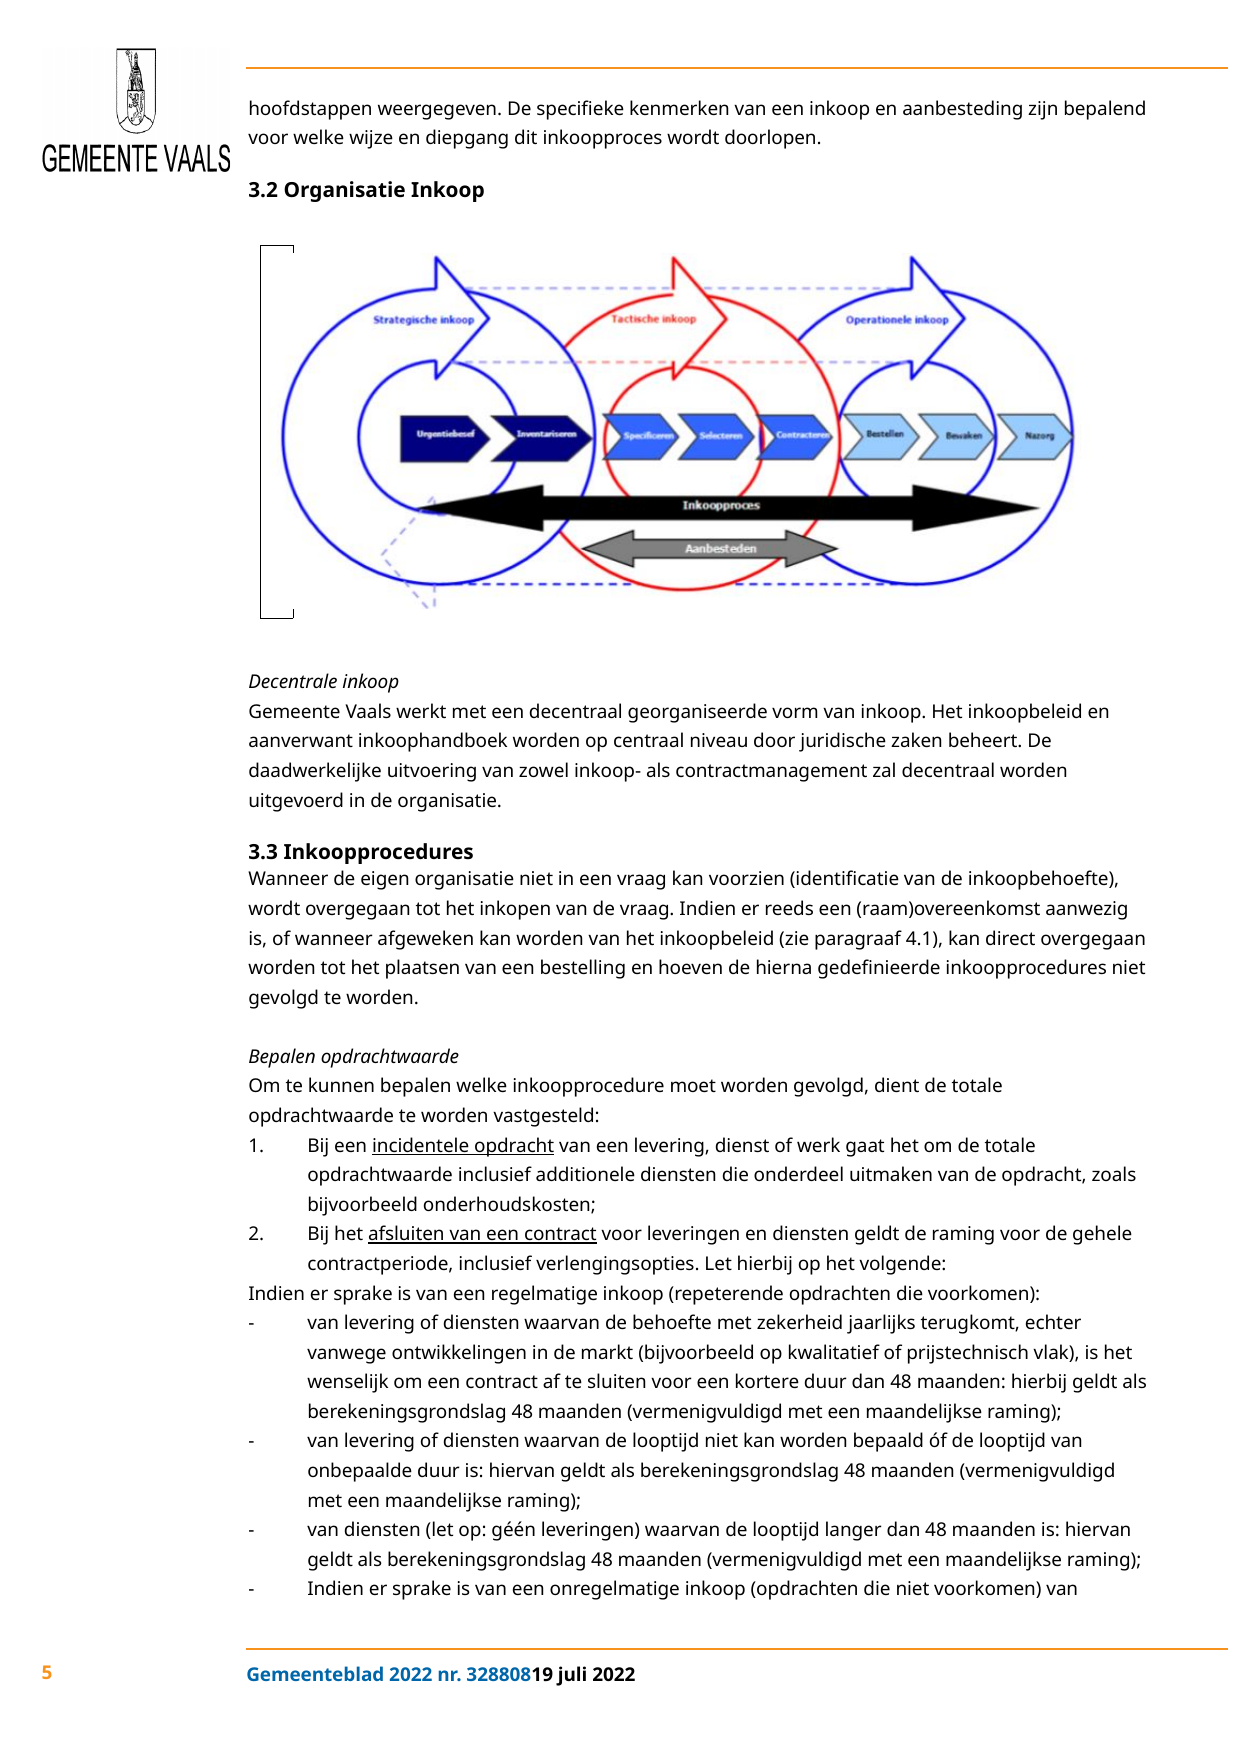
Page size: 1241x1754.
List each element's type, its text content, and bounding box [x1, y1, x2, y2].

text Wanneer de eigen organisatie niet in een vraag kan voorzien (identificatie van de inkoopbehoefte), wordt overgegaan tot het inkopen van de vraag. Indien er reeds een (raam)overeenkomst aanwezig is, of wanneer afgeweken kan worden van het inkoopbeleid (zie paragraaf 4.1), kan direct overgegaan worden tot het plaatsen van een bestelling en hoeven de hierna gedefinieerde inkoopprocedures niet gevolgd te worden. [248, 866, 1152, 1010]
list Indien er sprake is van een onregelmatige inkoop (opdrachten die niet voorkomen) van [248, 1576, 1152, 1601]
list Bij een incidentele opdracht van een levering, dienst of werk gaat het om de totale opdrachtwaarde inclusief additionele diensten die onderdeel uitmaken van de opdracht, zoals bijvoorbeeld onderhoudskosten; [248, 1132, 1152, 1217]
text Decentrale inkoop [248, 668, 1152, 694]
list van levering of diensten waarvan de behoefte met zekerheid jaarlijks terugkomt, echter vanwege ontwikkelingen in de markt (bijvoorbeeld op kwalitatief of prijstechnisch vlak), is het wenselijk om een contract af te sluiten voor een kortere duur dan 48 maanden: hierbij geldt als berekeningsgrondslag 48 maanden (vermenigvuldigd met een maandelijkse raming); [248, 1309, 1152, 1424]
text Gemeente Vaals werkt met een decentraal georganiseerde vorm van inkoop. Het inkoopbeleid en aanverwant inkoophandboek worden op centraal niveau door juridische zaken beheert. De daadwerkelijke uitvoering van zowel inkoop- als contractmanagement zal decentraal worden uitgevoerd in de organisatie. [248, 698, 1152, 812]
text Om te kunnen bepalen welke inkoopprocedure moet worden gevolgd, dient de totale opdrachtwaarde te worden vastgesteld: [248, 1073, 1152, 1128]
list Bij het afsluiten van een contract voor leveringen en diensten geldt de raming voor de gehele contractperiode, inclusief verlengingsopties. Let hierbij op het volgende: [248, 1221, 1152, 1276]
picture [268, 253, 1095, 609]
text 3.2 Organisatie Inkoop [248, 175, 1152, 203]
text hoofdstappen weergegeven. De specifieke kenmerken van een inkoop en aanbesteding zijn bepalend voor welke wijze en diepgang dit inkoopproces wordt doorlopen. [248, 95, 1152, 150]
list van levering of diensten waarvan de looptijd niet kan worden bepaald óf de looptijd van onbepaalde duur is: hiervan geldt als berekeningsgrondslag 48 maanden (vermenigvuldigd met een maandelijkse raming); [248, 1428, 1152, 1513]
list van diensten (let op: géén leveringen) waarvan de looptijd langer dan 48 maanden is: hiervan geldt als berekeningsgrondslag 48 maanden (vermenigvuldigd met een maandelijkse raming); [248, 1516, 1152, 1572]
picture [41, 47, 231, 172]
text Bepalen opdrachtwaarde [248, 1043, 1152, 1069]
text 3.3 Inkoopprocedures [248, 837, 1152, 866]
text Indien er sprake is van een regelmatige inkoop (repeterende opdrachten die voorkomen): [248, 1280, 1152, 1306]
